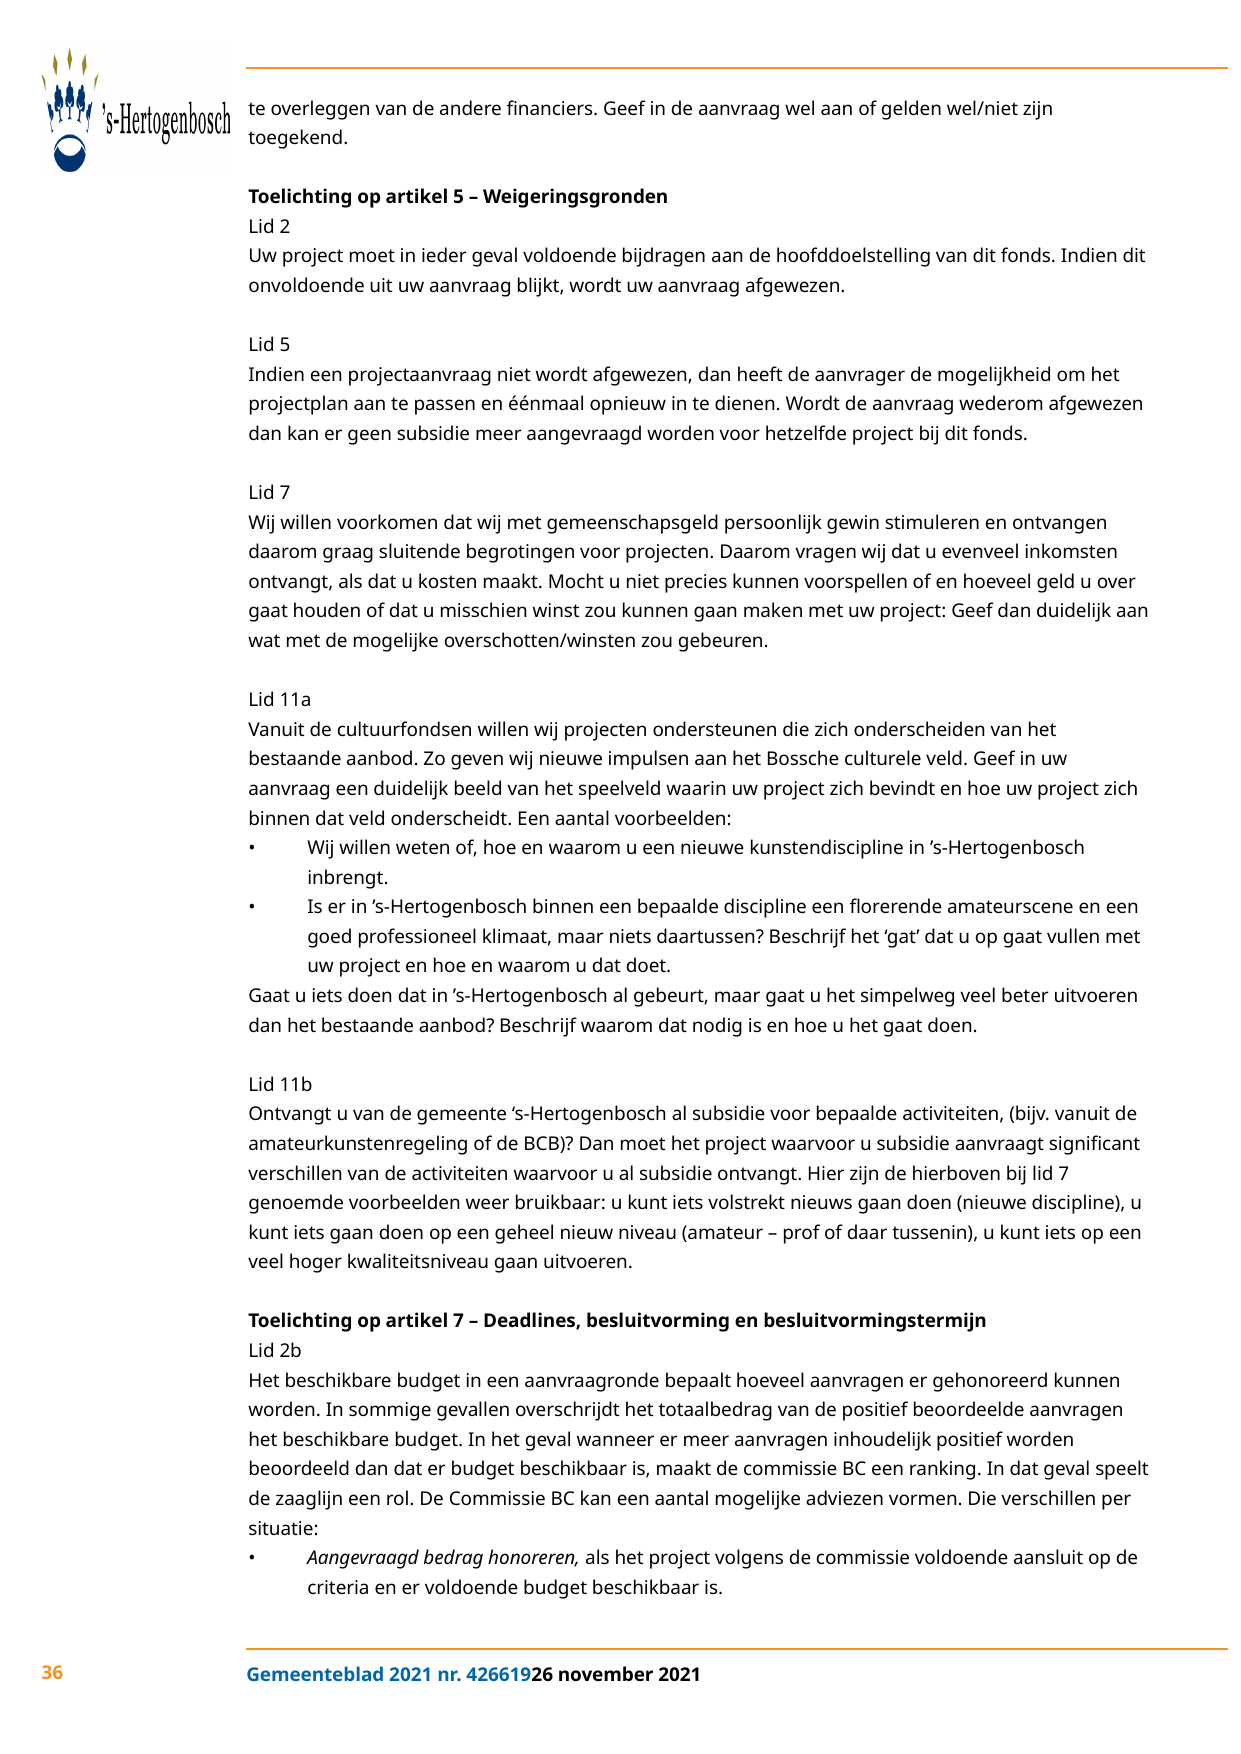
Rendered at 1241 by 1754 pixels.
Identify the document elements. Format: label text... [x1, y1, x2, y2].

text Indien een projectaanvraag niet wordt afgewezen, dan heeft de aanvrager de mogelijkheid om het projectplan aan te passen en éénmaal opnieuw in te dienen. Wordt de aanvraag wederom afgewezen dan kan er geen subsidie meer aangevraagd worden voor hetzelfde project bij dit fonds. [248, 361, 1152, 446]
text Ontvangt u van de gemeente ‘s-Hertogenbosch al subsidie voor bepaalde activiteiten, (bijv. vanuit de amateurkunstenregeling of de BCB)? Dan moet het project waarvoor u subsidie aanvraagt significant verschillen van de activiteiten waarvoor u al subsidie ontvangt. Hier zijn de hierboven bij lid 7 genoemde voorbeelden weer bruikbaar: u kunt iets volstrekt nieuws gaan doen (nieuwe discipline), u kunt iets gaan doen op een geheel nieuw niveau (amateur – prof of daar tussenin), u kunt iets op een veel hoger kwaliteitsniveau gaan uitvoeren. [248, 1101, 1152, 1274]
text Toelichting op artikel 7 – Deadlines, besluitvorming en besluitvormingstermijn [248, 1308, 1152, 1333]
text Lid 7 [248, 479, 1152, 505]
text Uw project moet in ieder geval voldoende bijdragen aan de hoofddoelstelling van dit fonds. Indien dit onvoldoende uit uw aanvraag blijkt, wordt uw aanvraag afgewezen. [248, 243, 1152, 298]
text Wij willen voorkomen dat wij met gemeenschapsgeld persoonlijk gewin stimuleren en ontvangen daarom graag sluitende begrotingen voor projecten. Daarom vragen wij dat u evenveel inkomsten ontvangt, als dat u kosten maakt. Mocht u niet precies kunnen voorspellen of en hoeveel geld u over gaat houden of dat u misschien winst zou kunnen gaan maken met uw project: Geef dan duidelijk aan wat met de mogelijke overschotten/winsten zou gebeuren. [248, 509, 1152, 653]
text Lid 2b [248, 1337, 1152, 1363]
text te overleggen van de andere financiers. Geef in de aanvraag wel aan of gelden wel/niet zijn toegekend. [248, 95, 1152, 150]
text Lid 11b [248, 1071, 1152, 1097]
text Lid 5 [248, 331, 1152, 357]
list Aangevraagd bedrag honoreren, als het project volgens de commissie voldoende aansluit op de criteria en er voldoende budget beschikbaar is. [248, 1544, 1152, 1600]
list Wij willen weten of, hoe en waarom u een nieuwe kunstendiscipline in ’s-Hertogenbosch inbrengt. [248, 834, 1152, 890]
text Lid 2 [248, 213, 1152, 239]
text Toelichting op artikel 5 – Weigeringsgronden [248, 183, 1152, 209]
list Is er in ’s-Hertogenbosch binnen een bepaalde discipline een florerende amateurscene en een goed professioneel klimaat, maar niets daartussen? Beschrijf het ‘gat’ dat u op gaat vullen met uw project en hoe en waarom u dat doet. [248, 893, 1152, 978]
text Het beschikbare budget in een aanvraagronde bepaalt hoeveel aanvragen er gehonoreerd kunnen worden. In sommige gevallen overschrijdt het totaalbedrag van de positief beoordeelde aanvragen het beschikbare budget. In het geval wanneer er meer aanvragen inhoudelijk positief worden beoordeeld dan dat er budget beschikbaar is, maakt de commissie BC een ranking. In dat geval speelt de zaaglijn een rol. De Commissie BC kan een aantal mogelijke adviezen vormen. Die verschillen per situatie: [248, 1367, 1152, 1541]
text Gaat u iets doen dat in ’s-Hertogenbosch al gebeurt, maar gaat u het simpelweg veel beter uitvoeren dan het bestaande aanbod? Beschrijf waarom dat nodig is en hoe u het gaat doen. [248, 982, 1152, 1038]
text Vanuit de cultuurfondsen willen wij projecten ondersteunen die zich onderscheiden van het bestaande aanbod. Zo geven wij nieuwe impulsen aan het Bossche culturele veld. Geef in uw aanvraag een duidelijk beeld van het speelveld waarin uw project zich bevindt en hoe uw project zich binnen dat veld onderscheidt. Een aantal voorbeelden: [248, 716, 1152, 831]
picture [41, 47, 231, 172]
text Lid 11a [248, 686, 1152, 712]
